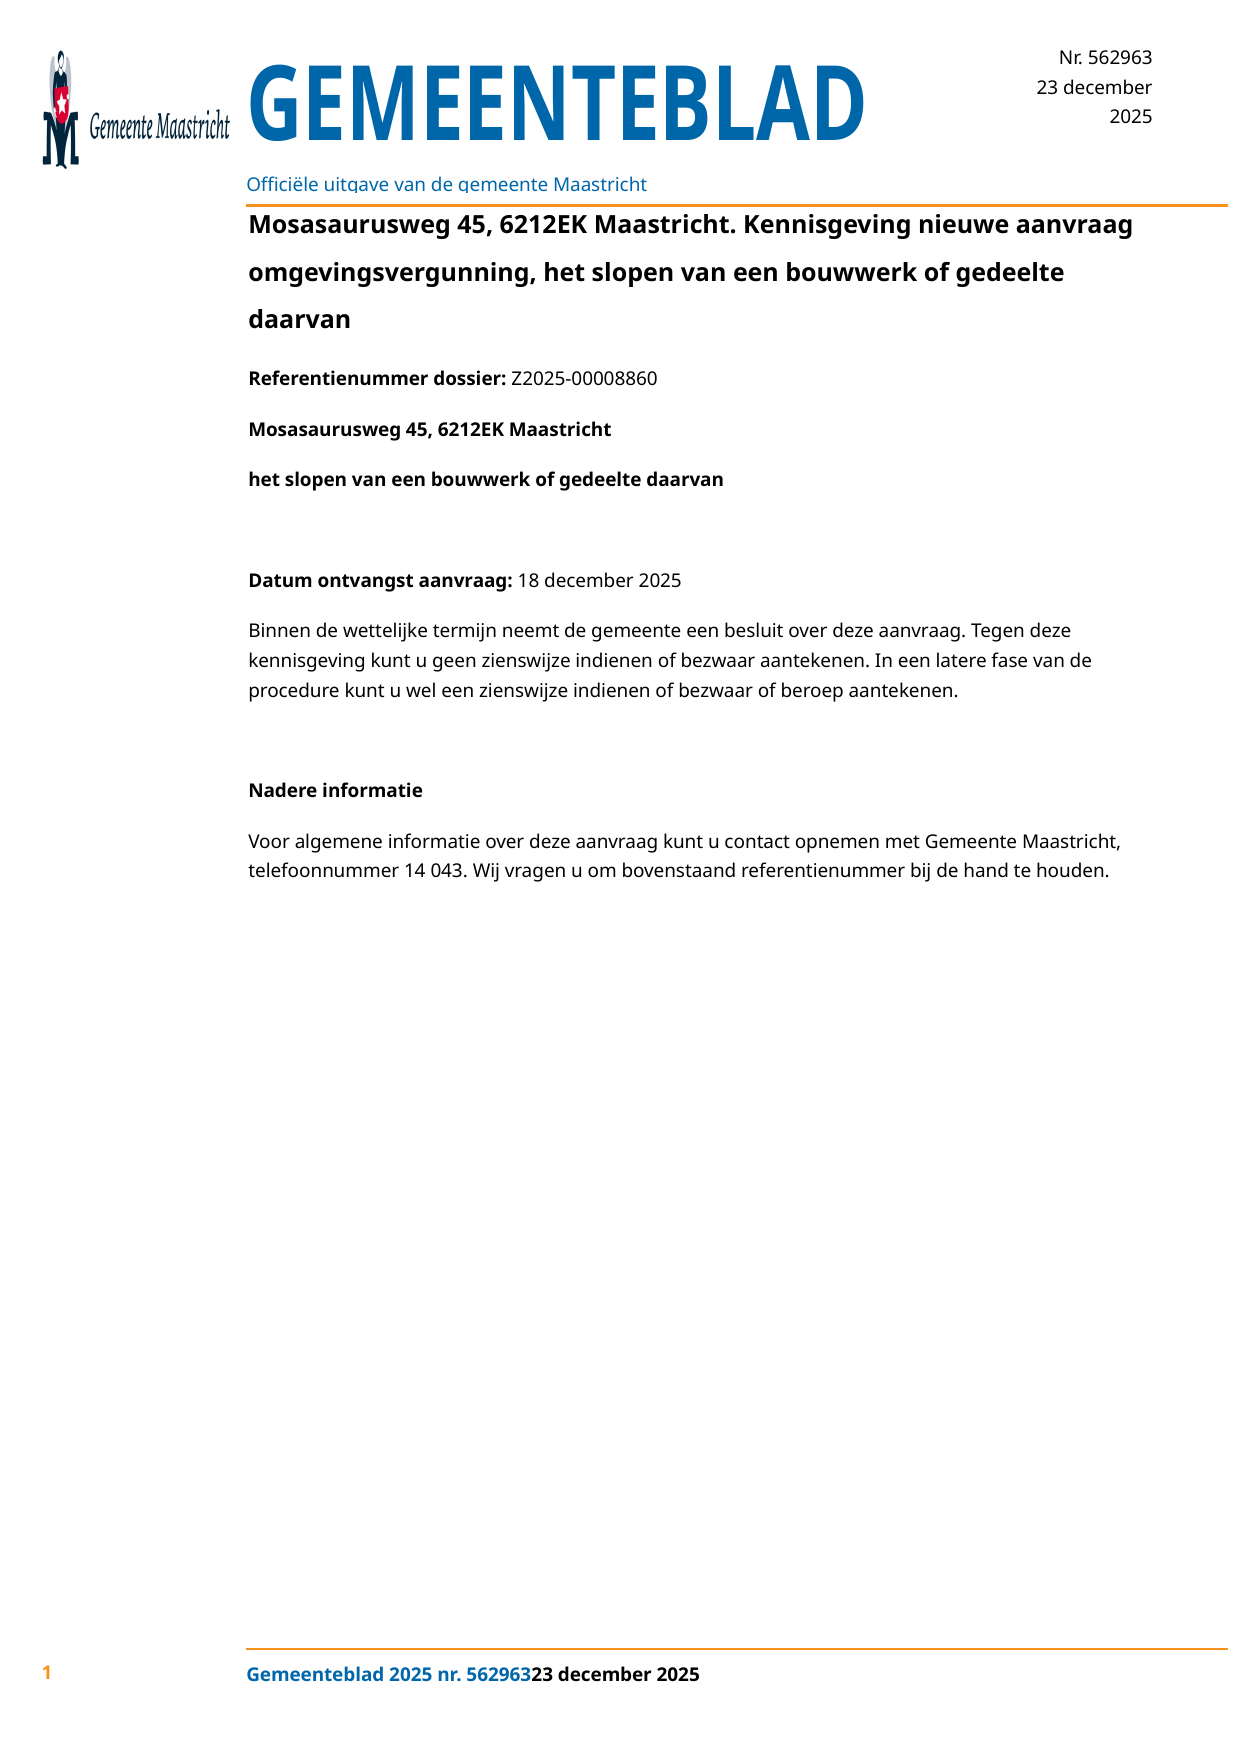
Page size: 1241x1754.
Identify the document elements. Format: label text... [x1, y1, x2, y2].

picture [41, 47, 231, 172]
text Mosasaurusweg 45, 6212EK Maastricht. Kennisgeving nieuwe aanvraag omgevingsvergunning, het slopen van een bouwwerk of gedeelte daarvan [248, 207, 1152, 336]
text Datum ontvangst aanvraag: 18 december 2025 [248, 567, 1152, 593]
text Nadere informatie [248, 778, 1152, 803]
text het slopen van een bouwwerk of gedeelte daarvan [248, 466, 1152, 492]
text Referentienummer dossier: Z2025-00008860 [248, 366, 1152, 391]
text Voor algemene informatie over deze aanvraag kunt u contact opnemen met Gemeente Maastricht, telefoonnummer 14 043. Wij vragen u om bovenstaand referentienummer bij de hand te houden. [248, 828, 1152, 883]
text Binnen de wettelijke termijn neemt de gemeente een besluit over deze aanvraag. Tegen deze kennisgeving kunt u geen zienswijze indienen of bezwaar aantekenen. In een latere fase van de procedure kunt u wel een zienswijze indienen of bezwaar of beroep aantekenen. [248, 618, 1152, 702]
text Mosasaurusweg 45, 6212EK Maastricht [248, 416, 1152, 442]
